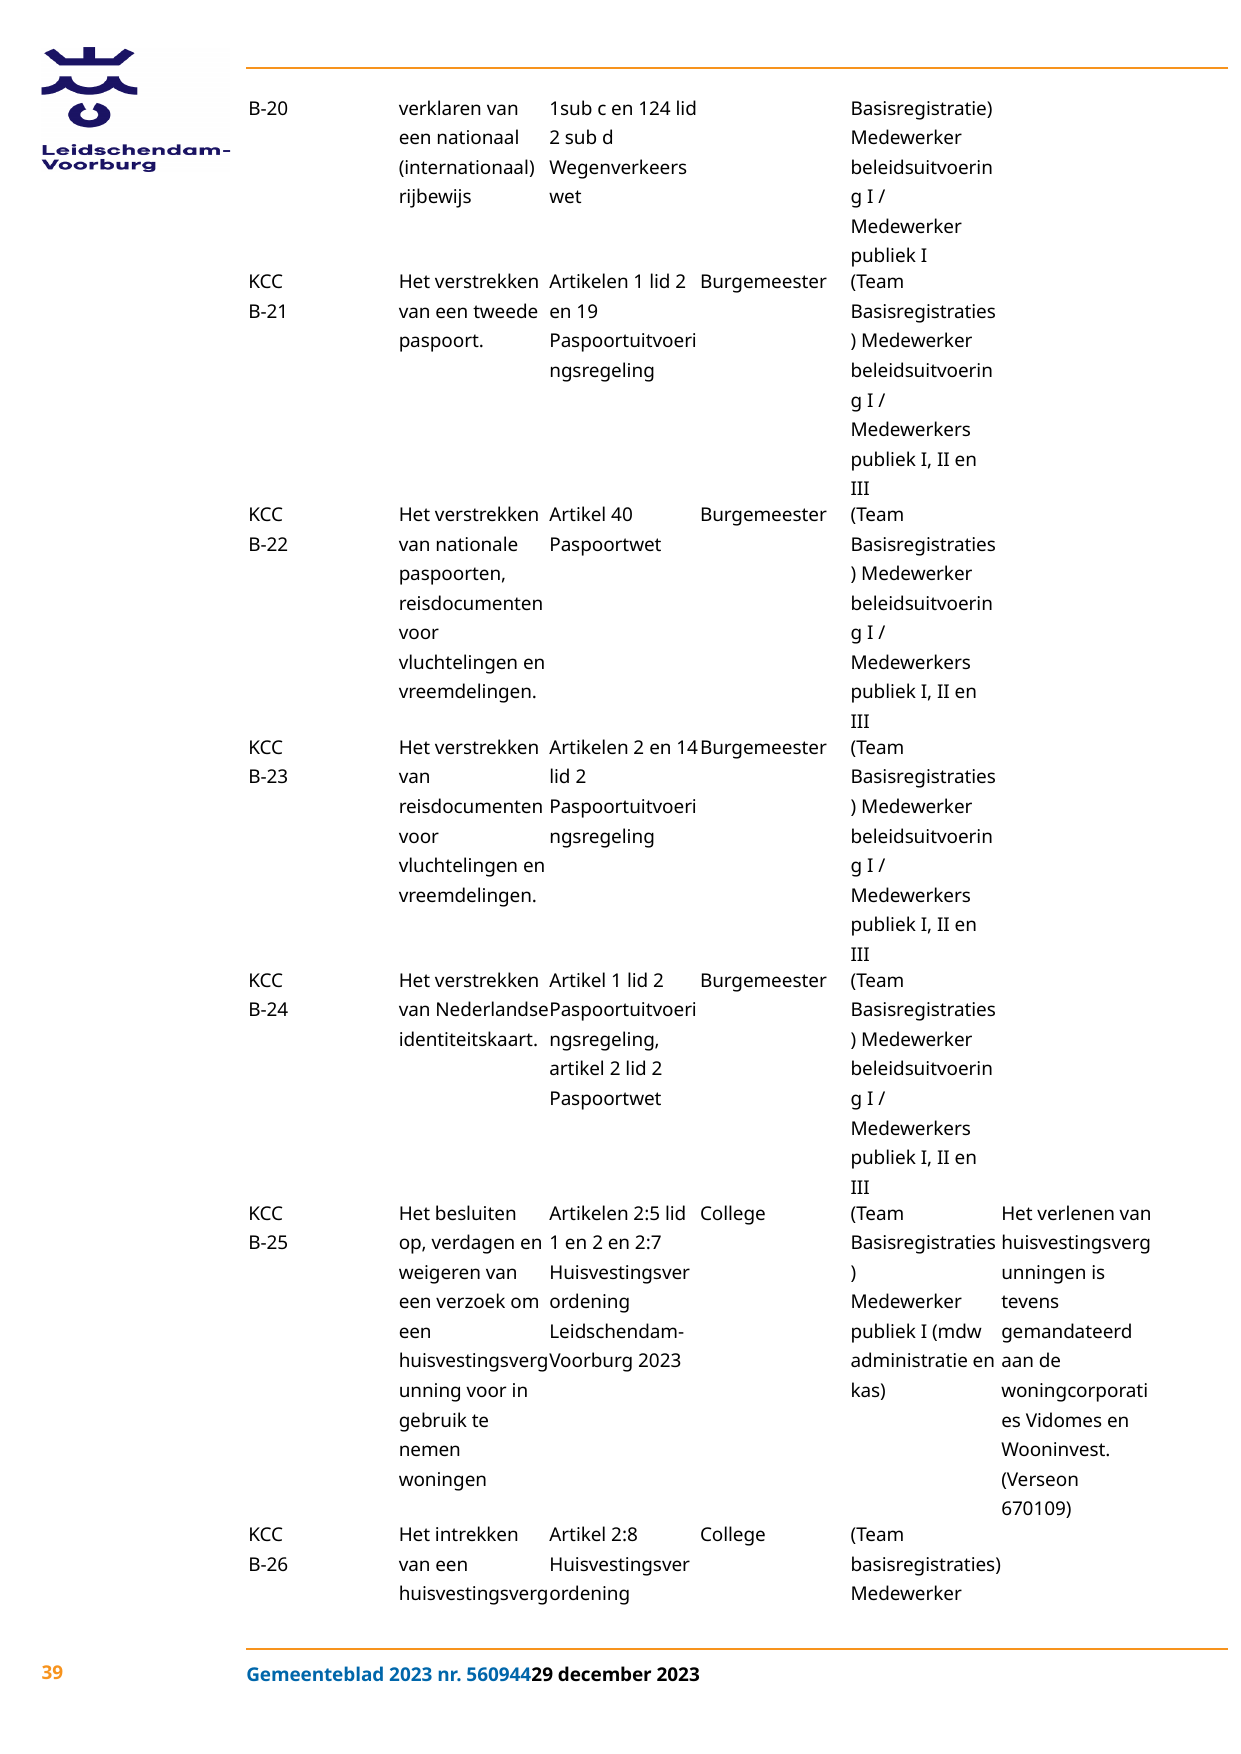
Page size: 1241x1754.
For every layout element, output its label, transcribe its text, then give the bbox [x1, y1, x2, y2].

table_cell Het verstrekken van een tweede paspoort. [399, 269, 549, 501]
table_cell [1001, 95, 1152, 268]
table_cell Artikelen 1 lid 2 en 19 Paspoortuitvoeringsregeling [549, 269, 700, 501]
table_cell Artikelen 2:5 lid 1 en 2 en 2:7 Huisvestingsverordening Leidschendam-Voorburg 2023 [549, 1200, 700, 1521]
table_cell Het verstrekken van reisdocumenten voor vluchtelingen en vreemdelingen. [399, 734, 549, 967]
table_cell 1sub c en 124 lid 2 sub d Wegenverkeerswet [549, 95, 700, 268]
table_cell (Team Basisregistraties) Medewerker beleidsuitvoering I / Medewerkers publiek I, II en III [850, 967, 1001, 1200]
table_cell Burgemeester [700, 501, 850, 734]
table_cell [1001, 1521, 1152, 1606]
table_cell Burgemeester [700, 967, 850, 1200]
table_cell (Team Basisregistraties) Medewerker beleidsuitvoering I / Medewerkers publiek I, II en III [850, 269, 1001, 501]
table_cell Het verstrekken van Nederlandse identiteitskaart. [399, 967, 549, 1200]
table_cell College [700, 1200, 850, 1521]
table_cell Artikelen 2 en 14 lid 2 Paspoortuitvoeringsregeling [549, 734, 700, 967]
table_cell [1001, 269, 1152, 501]
table_cell [1001, 967, 1152, 1200]
table_cell Burgemeester [700, 734, 850, 967]
table_cell B-20 [248, 95, 398, 268]
picture [41, 47, 231, 172]
table_cell Artikel 1 lid 2 Paspoortuitvoeringsregeling, artikel 2 lid 2 Paspoortwet [549, 967, 700, 1200]
table_cell [700, 95, 850, 268]
table_cell Burgemeester [700, 269, 850, 501]
table_cell KCC B-23 [248, 734, 398, 967]
table_cell (Team Basisregistraties) Medewerker beleidsuitvoering I / Medewerkers publiek I, II en III [850, 501, 1001, 734]
table_cell KCC B-26 [248, 1521, 398, 1606]
table_cell Het verstrekken van nationale paspoorten, reisdocumenten voor vluchtelingen en vreemdelingen. [399, 501, 549, 734]
table_cell KCC B-24 [248, 967, 398, 1200]
table_cell Artikel 2:8 Huisvestingsverordening [549, 1521, 700, 1606]
table_cell (Team Basisregistraties) Medewerker beleidsuitvoering I / Medewerkers publiek I, II en III [850, 734, 1001, 967]
table_cell (Team Basisregistraties) Medewerker publiek I (mdw administratie en kas) [850, 1200, 1001, 1521]
table_cell Het besluiten op, verdagen en weigeren van een verzoek om een huisvestingsvergunning voor in gebruik te nemen woningen [399, 1200, 549, 1521]
table_cell Het intrekken van een huisvestingsverg [399, 1521, 549, 1606]
table_cell KCC B-21 [248, 269, 398, 501]
table_cell Artikel 40 Paspoortwet [549, 501, 700, 734]
table_cell Het verlenen van huisvestingsvergunningen is tevens gemandateerd aan de woningcorporaties Vidomes en Wooninvest. (Verseon 670109) [1001, 1200, 1152, 1521]
table_cell KCC B-25 [248, 1200, 398, 1521]
table_cell [1001, 501, 1152, 734]
table_cell [1001, 734, 1152, 967]
table_cell verklaren van een nationaal (internationaal) rijbewijs [399, 95, 549, 268]
table_cell Basisregistratie) Medewerker beleidsuitvoering I / Medewerker publiek I [850, 95, 1001, 268]
table_cell KCC B-22 [248, 501, 398, 734]
table_cell College [700, 1521, 850, 1606]
table_cell (Team basisregistraties) Medewerker [850, 1521, 1001, 1606]
